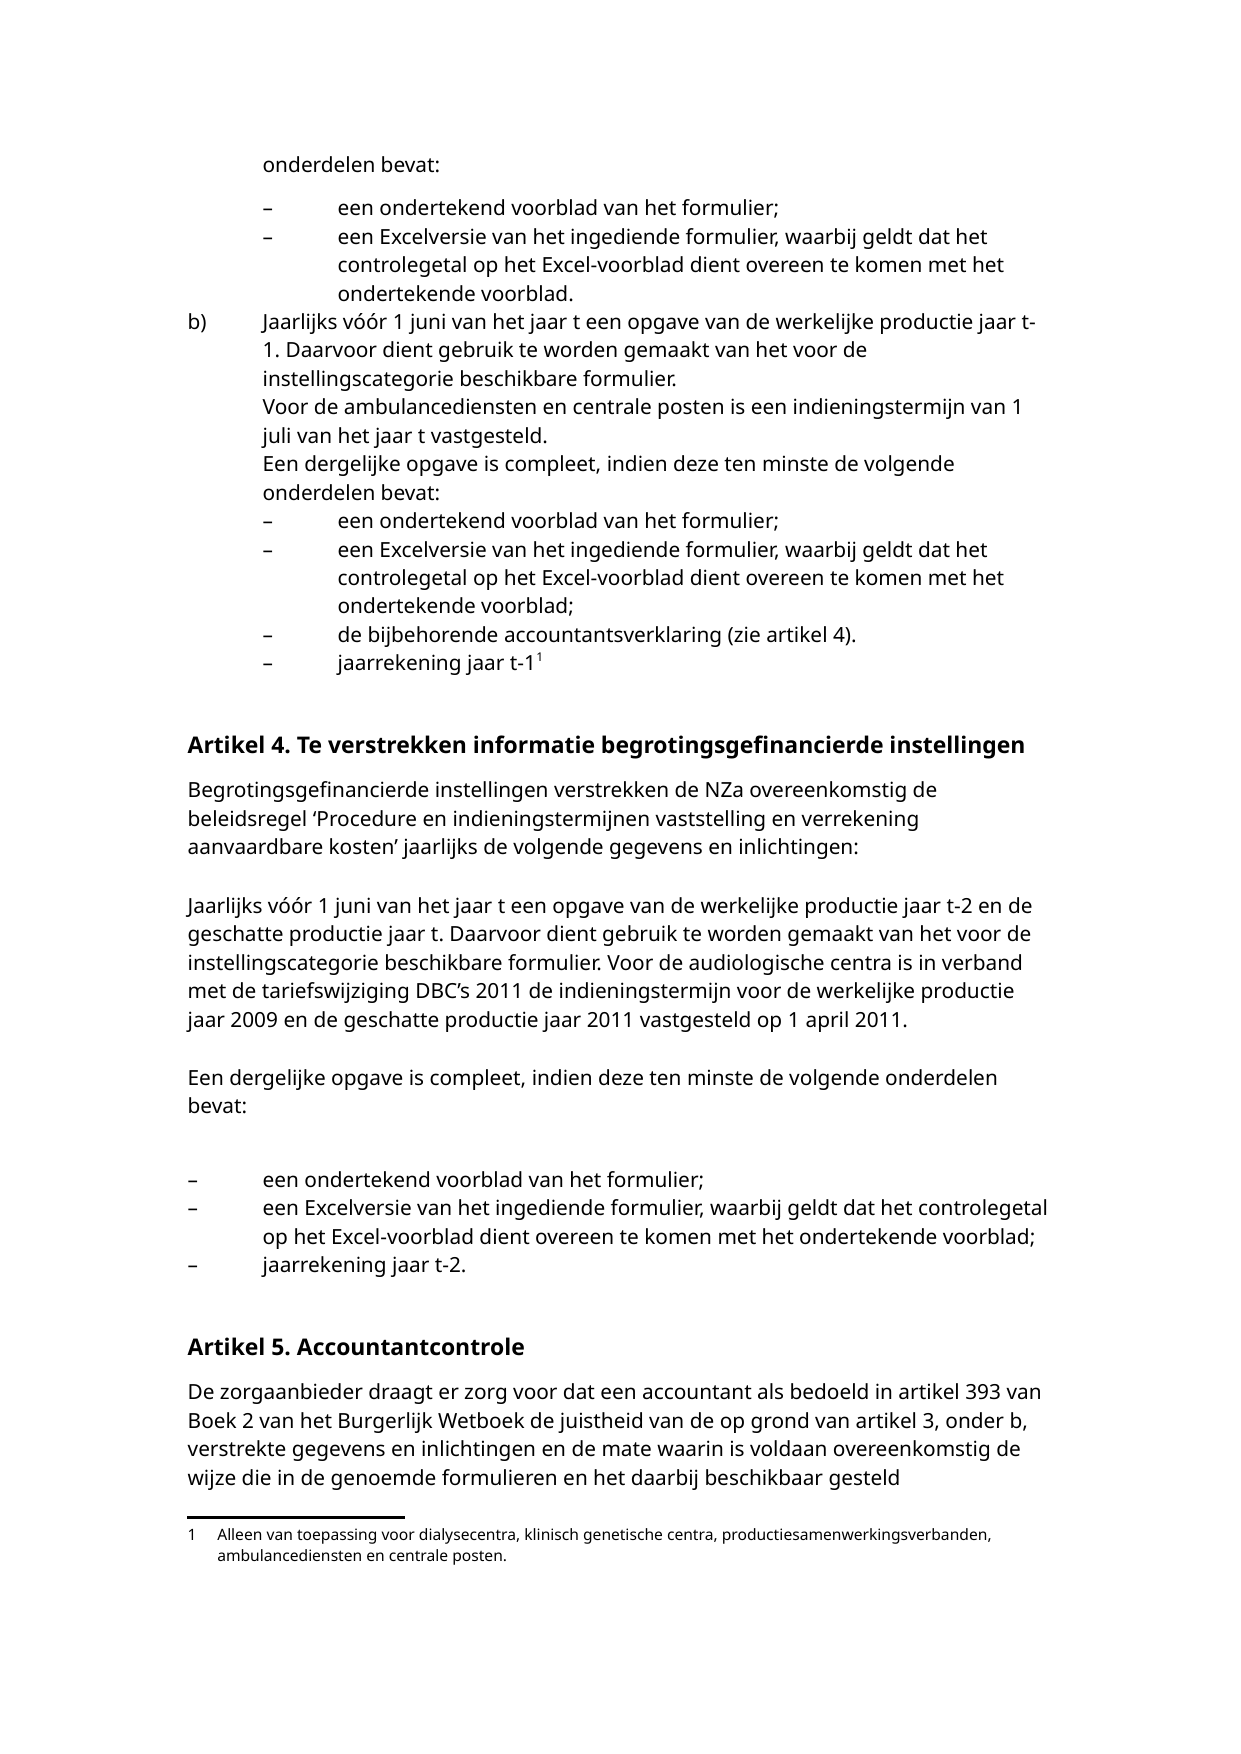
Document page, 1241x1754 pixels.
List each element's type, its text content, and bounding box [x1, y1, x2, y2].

subtitle Artikel 4. Te verstrekken informatie begrotingsgefinancierde instellingen [187, 729, 1053, 761]
list een Excelversie van het ingediende formulier, waarbij geldt dat het controlegetal op het Excel-voorblad dient overeen te komen met het ondertekende voorblad; [187, 1193, 1053, 1250]
list de bijbehorende accountantsverklaring (zie artikel 4). [262, 620, 1053, 648]
list een ondertekend voorblad van het formulier; [262, 193, 1053, 222]
list een ondertekend voorblad van het formulier; [262, 506, 1053, 535]
list een Excelversie van het ingediende formulier, waarbij geldt dat het controlegetal op het Excel-voorblad dient overeen te komen met het ondertekende voorblad. [262, 222, 1053, 307]
list Voor de ambulancediensten en centrale posten is een indieningstermijn van 1 juli van het jaar t vastgesteld. [187, 392, 1053, 449]
list jaarrekening jaar t-1 [262, 648, 1053, 677]
list onderdelen bevat: [187, 150, 1053, 178]
text Een dergelijke opgave is compleet, indien deze ten minste de volgende onderdelen bevat: [187, 1063, 1053, 1120]
subtitle Artikel 5. Accountantcontrole [187, 1331, 1053, 1362]
text De zorgaanbieder draagt er zorg voor dat een accountant als bedoeld in artikel 393 van Boek 2 van het Burgerlijk Wetboek de juistheid van de op grond van artikel 3, onder b, verstrekte gegevens en inlichtingen en de mate waarin is voldaan overeenkomstig de wijze die in de genoemde formulieren en het daarbij beschikbaar gesteld [187, 1377, 1053, 1491]
text Begrotingsgefinancierde instellingen verstrekken de NZa overeenkomstig de beleidsregel ‘Procedure en indieningstermijnen vaststelling en verrekening aanvaardbare kosten’ jaarlijks de volgende gegevens en inlichtingen: [187, 776, 1053, 861]
list een ondertekend voorblad van het formulier; [187, 1165, 1053, 1193]
list Alleen van toepassing voor dialysecentra, klinisch genetische centra, productiesamenwerkingsverbanden, ambulancediensten en centrale posten. [187, 1509, 1053, 1566]
text Jaarlijks vóór 1 juni van het jaar t een opgave van de werkelijke productie jaar t-2 en de geschatte productie jaar t. Daarvoor dient gebruik te worden gemaakt van het voor de instellingscategorie beschikbare formulier. Voor de audiologische centra is in verband met de tariefswijziging DBC’s 2011 de indieningstermijn voor de werkelijke productie jaar 2009 en de geschatte productie jaar 2011 vastgesteld op 1 april 2011. [187, 891, 1053, 1033]
list Een dergelijke opgave is compleet, indien deze ten minste de volgende onderdelen bevat: [187, 449, 1053, 506]
list een Excelversie van het ingediende formulier, waarbij geldt dat het controlegetal op het Excel-voorblad dient overeen te komen met het ondertekende voorblad; [262, 535, 1053, 620]
list Jaarlijks vóór 1 juni van het jaar t een opgave van de werkelijke productie jaar t-1. Daarvoor dient gebruik te worden gemaakt van het voor de instellingscategorie beschikbare formulier. [187, 307, 1053, 392]
list jaarrekening jaar t-2. [187, 1250, 1053, 1279]
